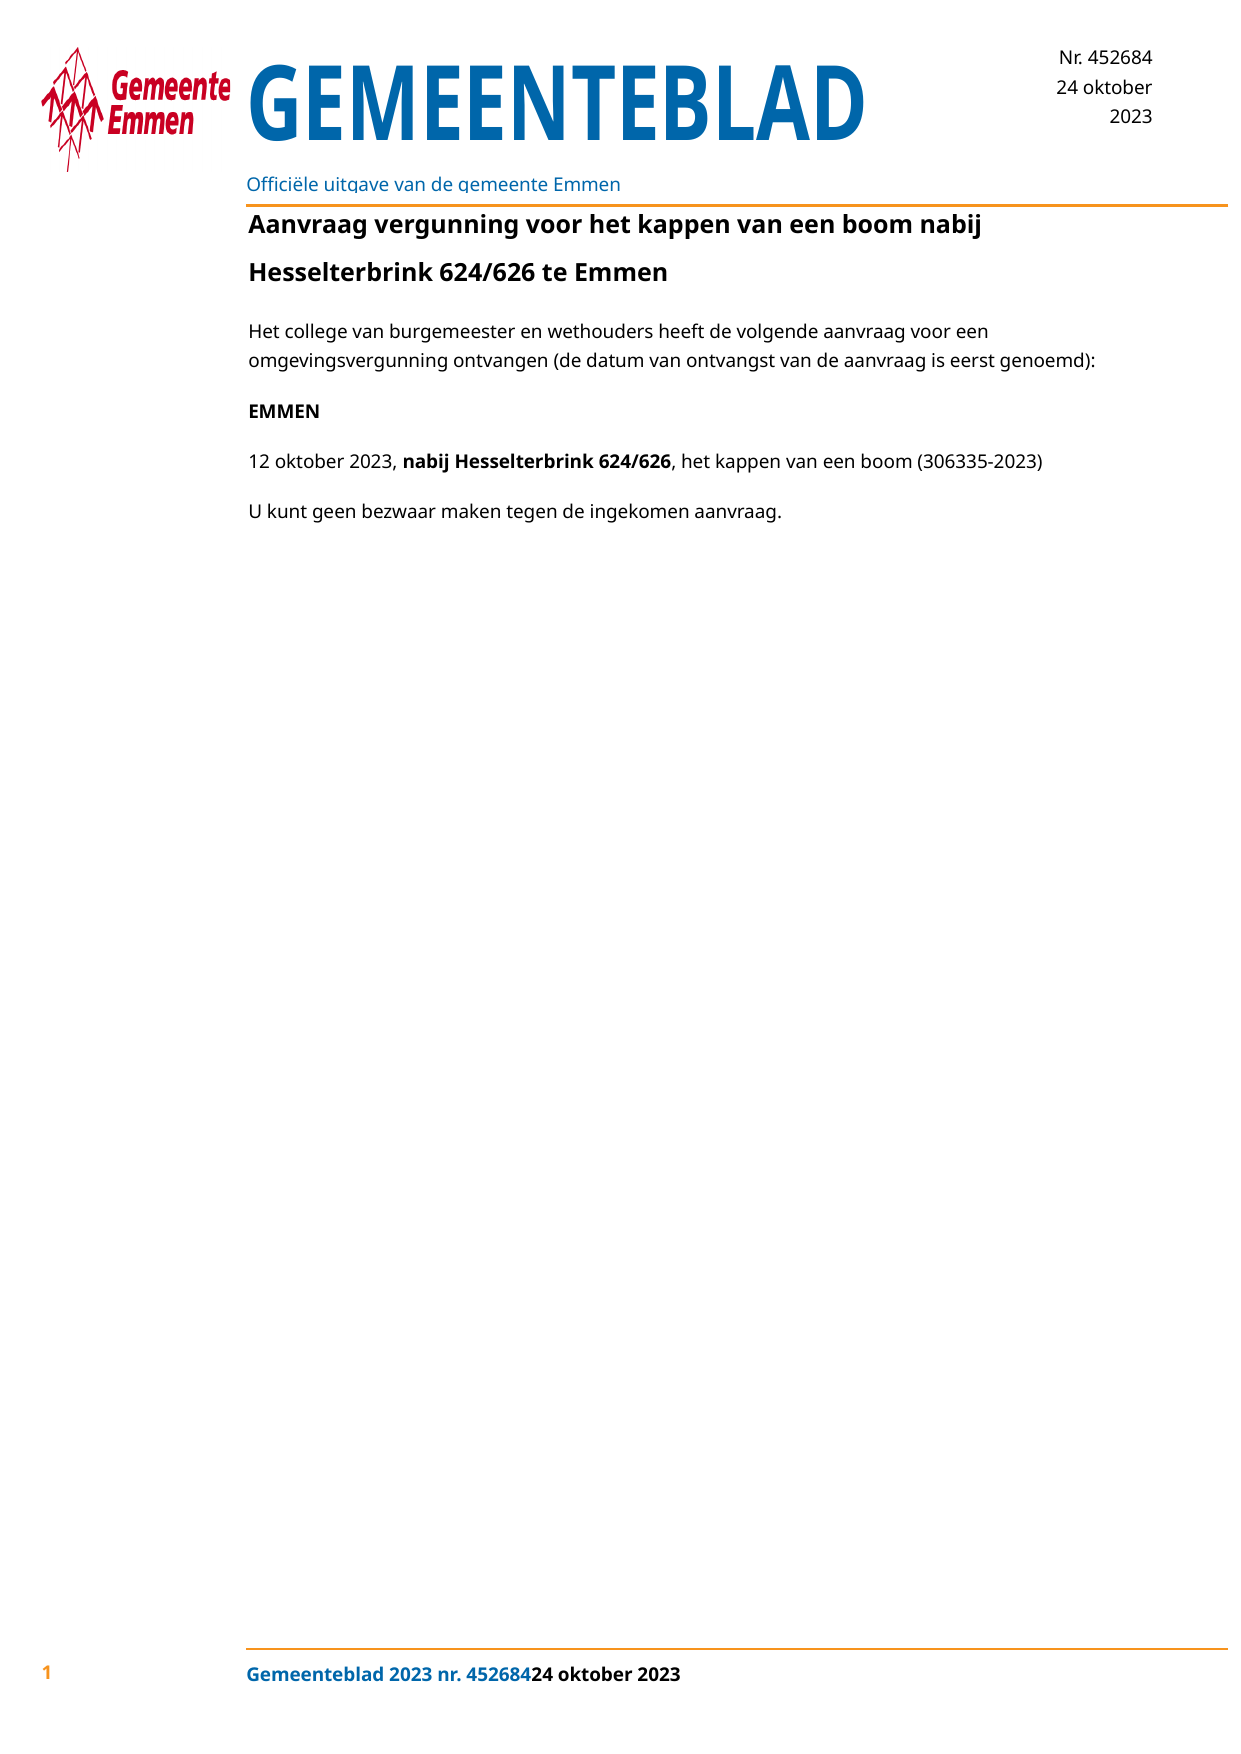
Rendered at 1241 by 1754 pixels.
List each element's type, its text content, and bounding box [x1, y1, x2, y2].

text EMMEN [248, 398, 1152, 424]
text U kunt geen bezwaar maken tegen de ingekomen aanvraag. [248, 499, 1152, 524]
text Aanvraag vergunning voor het kappen van een boom nabij Hesselterbrink 624/626 te Emmen [248, 207, 1152, 288]
text Het college van burgemeester en wethouders heeft de volgende aanvraag voor een omgevingsvergunning ontvangen (de datum van ontvangst van de aanvraag is eerst genoemd): [248, 318, 1152, 373]
picture [41, 47, 231, 172]
text 12 oktober 2023, nabij Hesselterbrink 624/626, het kappen van een boom (306335-2023) [248, 448, 1152, 474]
